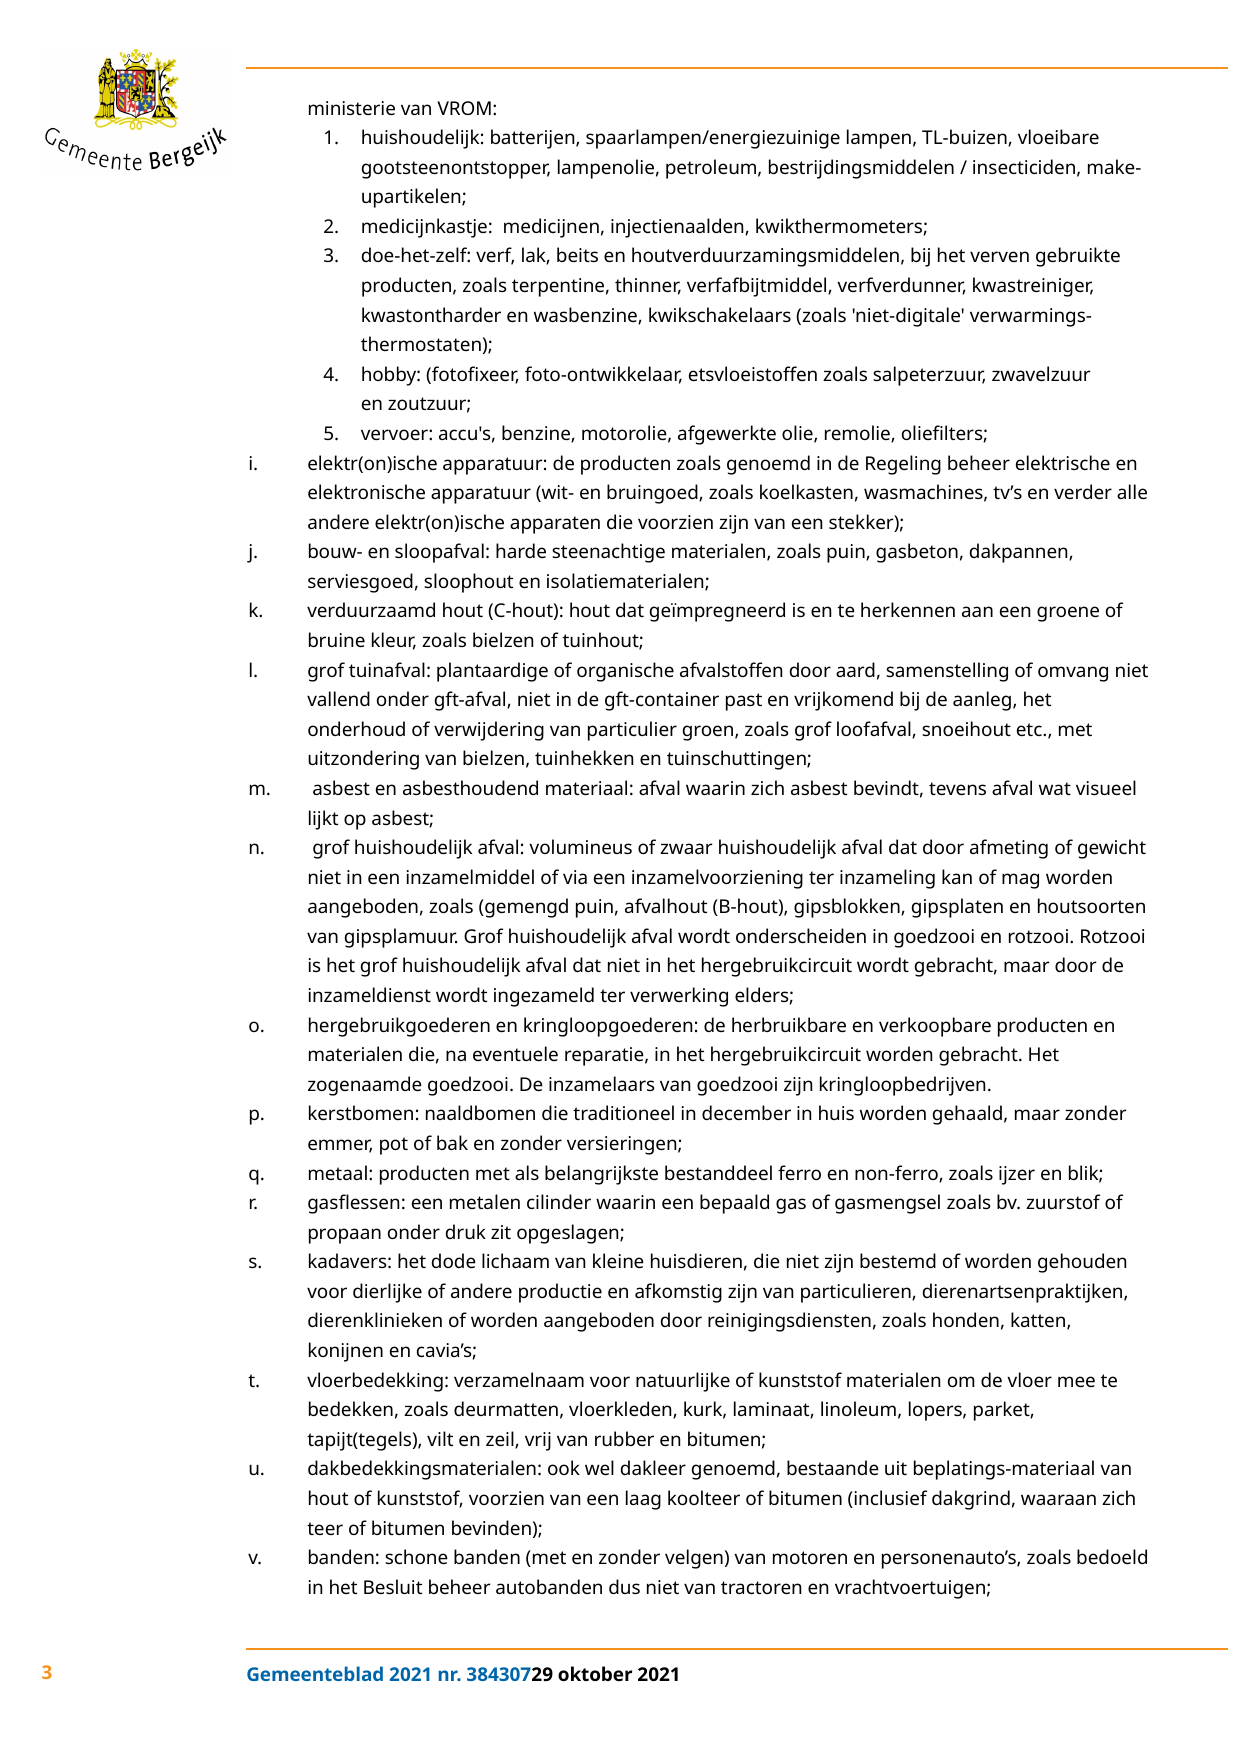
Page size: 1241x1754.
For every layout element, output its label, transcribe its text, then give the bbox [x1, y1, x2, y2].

list grof tuinafval: plantaardige of organische afvalstoffen door aard, samenstelling of omvang niet vallend onder gft-afval, niet in de gft-container past en vrijkomend bij de aanleg, het onderhoud of verwijdering van particulier groen, zoals grof loofafval, snoeihout etc., met uitzondering van bielzen, tuinhekken en tuinschuttingen; [248, 657, 1152, 771]
list verduurzaamd hout (C-hout): hout dat geïmpregneerd is en te herkennen aan een groene of bruine kleur, zoals bielzen of tuinhout; [248, 598, 1152, 653]
list hergebruikgoederen en kringloopgoederen: de herbruikbare en verkoopbare producten en materialen die, na eventuele reparatie, in het hergebruikcircuit worden gebracht. Het zogenaamde goedzooi. De inzamelaars van goedzooi zijn kringloopbedrijven. [248, 1012, 1152, 1097]
list vloerbedekking: verzamelnaam voor natuurlijke of kunststof materialen om de vloer mee te bedekken, zoals deurmatten, vloerkleden, kurk, laminaat, linoleum, lopers, parket, tapijt(tegels), vilt en zeil, vrij van rubber en bitumen; [248, 1367, 1152, 1452]
list doe-het-zelf: verf, lak, beits en houtverduurzamingsmiddelen, bij het verven gebruikte producten, zoals terpentine, thinner, verfafbijtmiddel, verfverdunner, kwastreiniger, kwastontharder en wasbenzine, kwikschakelaars (zoals 'niet-digitale' verwarmings-thermostaten); [323, 243, 1152, 357]
list elektr(on)ische apparatuur: de producten zoals genoemd in de Regeling beheer elektrische en elektronische apparatuur (wit- en bruingoed, zoals koelkasten, wasmachines, tv’s en verder alle andere elektr(on)ische apparaten die voorzien zijn van een stekker); [248, 450, 1152, 535]
list bouw- en sloopafval: harde steenachtige materialen, zoals puin, gasbeton, dakpannen, serviesgoed, sloophout en isolatiematerialen; [248, 538, 1152, 594]
list asbest en asbesthoudend materiaal: afval waarin zich asbest bevindt, tevens afval wat visueel lijkt op asbest; [248, 775, 1152, 831]
list ministerie van VROM: [248, 95, 1152, 121]
list huishoudelijk: batterijen, spaarlampen/energiezuinige lampen, TL-buizen, vloeibare gootsteenontstopper, lampenolie, petroleum, bestrijdingsmiddelen / insecticiden, make-upartikelen; [323, 124, 1152, 209]
list dakbedekkingsmaterialen: ook wel dakleer genoemd, bestaande uit beplatings-materiaal van hout of kunststof, voorzien van een laag koolteer of bitumen (inclusief dakgrind, waaraan zich teer of bitumen bevinden); [248, 1456, 1152, 1541]
list metaal: producten met als belangrijkste bestanddeel ferro en non-ferro, zoals ijzer en blik; [248, 1160, 1152, 1186]
list banden: schone banden (met en zonder velgen) van motoren en personenauto’s, zoals bedoeld in het Besluit beheer autobanden dus niet van tractoren en vrachtvoertuigen; [248, 1544, 1152, 1600]
picture [41, 47, 231, 172]
list kerstbomen: naaldbomen die traditioneel in december in huis worden gehaald, maar zonder emmer, pot of bak en zonder versieringen; [248, 1101, 1152, 1156]
list vervoer: accu's, benzine, motorolie, afgewerkte olie, remolie, oliefilters; [323, 420, 1152, 446]
list medicijnkastje: medicijnen, injectienaalden, kwikthermometers; [323, 213, 1152, 239]
list gasflessen: een metalen cilinder waarin een bepaald gas of gasmengsel zoals bv. zuurstof of propaan onder druk zit opgeslagen; [248, 1189, 1152, 1245]
list hobby: (fotofixeer, foto-ontwikkelaar, etsvloeistoffen zoals salpeterzuur, zwavelzuur en zoutzuur; [323, 361, 1152, 416]
list grof huishoudelijk afval: volumineus of zwaar huishoudelijk afval dat door afmeting of gewicht niet in een inzamelmiddel of via een inzamelvoorziening ter inzameling kan of mag worden aangeboden, zoals (gemengd puin, afvalhout (B-hout), gipsblokken, gipsplaten en houtsoorten van gipsplamuur. Grof huishoudelijk afval wordt onderscheiden in goedzooi en rotzooi. Rotzooi is het grof huishoudelijk afval dat niet in het hergebruikcircuit wordt gebracht, maar door de inzameldienst wordt ingezameld ter verwerking elders; [248, 834, 1152, 1008]
list kadavers: het dode lichaam van kleine huisdieren, die niet zijn bestemd of worden gehouden voor dierlijke of andere productie en afkomstig zijn van particulieren, dierenartsenpraktijken, dierenklinieken of worden aangeboden door reinigingsdiensten, zoals honden, katten, konijnen en cavia’s; [248, 1248, 1152, 1363]
